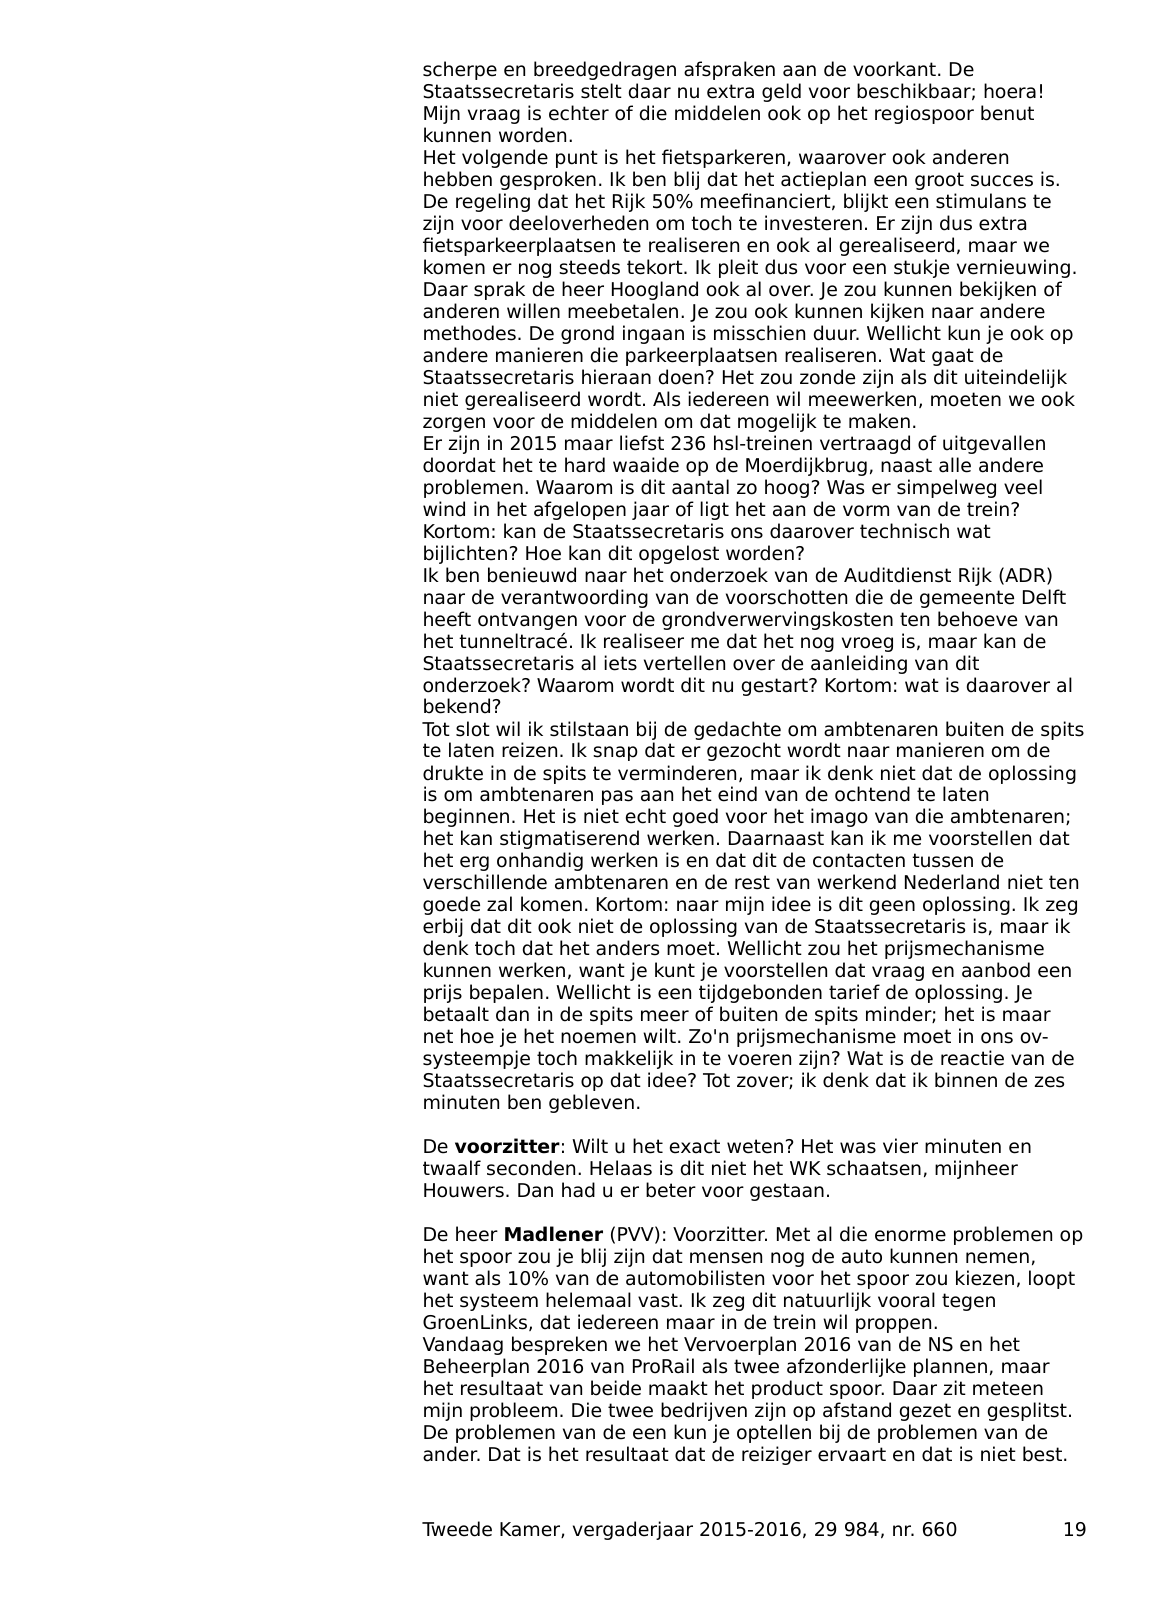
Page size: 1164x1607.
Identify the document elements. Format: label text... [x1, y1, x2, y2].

text De voorzitter: Wilt u het exact weten? Het was vier minuten en twaalf seconden. Helaas is dit niet het WK schaatsen, mijnheer Houwers. Dan had u er beter voor gestaan. [422, 1136, 1087, 1202]
text De heer Madlener (PVV): Voorzitter. Met al die enorme problemen op het spoor zou je blij zijn dat mensen nog de auto kunnen nemen, want als 10% van de automobilisten voor het spoor zou kiezen, loopt het systeem helemaal vast. Ik zeg dit natuurlijk vooral tegen GroenLinks, dat iedereen maar in de trein wil proppen. [422, 1224, 1087, 1334]
text Het volgende punt is het fietsparkeren, waarover ook anderen hebben gesproken. Ik ben blij dat het actieplan een groot succes is. De regeling dat het Rijk 50% meefinanciert, blijkt een stimulans te zijn voor deeloverheden om toch te investeren. Er zijn dus extra fietsparkeerplaatsen te realiseren en ook al gerealiseerd, maar we komen er nog steeds tekort. Ik pleit dus voor een stukje vernieuwing. Daar sprak de heer Hoogland ook al over. Je zou kunnen bekijken of anderen willen meebetalen. Je zou ook kunnen kijken naar andere methodes. De grond ingaan is misschien duur. Wellicht kun je ook op andere manieren die parkeerplaatsen realiseren. Wat gaat de Staatssecretaris hieraan doen? Het zou zonde zijn als dit uiteindelijk niet gerealiseerd wordt. Als iedereen wil meewerken, moeten we ook zorgen voor de middelen om dat mogelijk te maken. [422, 147, 1087, 433]
text scherpe en breedgedragen afspraken aan de voorkant. De Staatssecretaris stelt daar nu extra geld voor beschikbaar; hoera! Mijn vraag is echter of die middelen ook op het regiospoor benut kunnen worden. [422, 59, 1087, 147]
text Vandaag bespreken we het Vervoerplan 2016 van de NS en het Beheerplan 2016 van ProRail als twee afzonderlijke plannen, maar het resultaat van beide maakt het product spoor. Daar zit meteen mijn probleem. Die twee bedrijven zijn op afstand gezet en gesplitst. De problemen van de een kun je optellen bij de problemen van de ander. Dat is het resultaat dat de reiziger ervaart en dat is niet best. [422, 1334, 1087, 1466]
text Er zijn in 2015 maar liefst 236 hsl-treinen vertraagd of uitgevallen doordat het te hard waaide op de Moerdijkbrug, naast alle andere problemen. Waarom is dit aantal zo hoog? Was er simpelweg veel wind in het afgelopen jaar of ligt het aan de vorm van de trein? Kortom: kan de Staatssecretaris ons daarover technisch wat bijlichten? Hoe kan dit opgelost worden? [422, 433, 1087, 564]
text Ik ben benieuwd naar het onderzoek van de Auditdienst Rijk (ADR) naar de verantwoording van de voorschotten die de gemeente Delft heeft ontvangen voor de grondverwervingskosten ten behoeve van het tunneltracé. Ik realiseer me dat het nog vroeg is, maar kan de Staatssecretaris al iets vertellen over de aanleiding van dit onderzoek? Waarom wordt dit nu gestart? Kortom: wat is daarover al bekend? [422, 564, 1087, 718]
text Tot slot wil ik stilstaan bij de gedachte om ambtenaren buiten de spits te laten reizen. Ik snap dat er gezocht wordt naar manieren om de drukte in de spits te verminderen, maar ik denk niet dat de oplossing is om ambtenaren pas aan het eind van de ochtend te laten beginnen. Het is niet echt goed voor het imago van die ambtenaren; het kan stigmatiserend werken. Daarnaast kan ik me voorstellen dat het erg onhandig werken is en dat dit de contacten tussen de verschillende ambtenaren en de rest van werkend Nederland niet ten goede zal komen. Kortom: naar mijn idee is dit geen oplossing. Ik zeg erbij dat dit ook niet de oplossing van de Staatssecretaris is, maar ik denk toch dat het anders moet. Wellicht zou het prijsmechanisme kunnen werken, want je kunt je voorstellen dat vraag en aanbod een prijs bepalen. Wellicht is een tijdgebonden tarief de oplossing. Je betaalt dan in de spits meer of buiten de spits minder; het is maar net hoe je het noemen wilt. Zo'n prijsmechanisme moet in ons ov-systeempje toch makkelijk in te voeren zijn? Wat is de reactie van de Staatssecretaris op dat idee? Tot zover; ik denk dat ik binnen de zes minuten ben gebleven. [422, 718, 1087, 1114]
